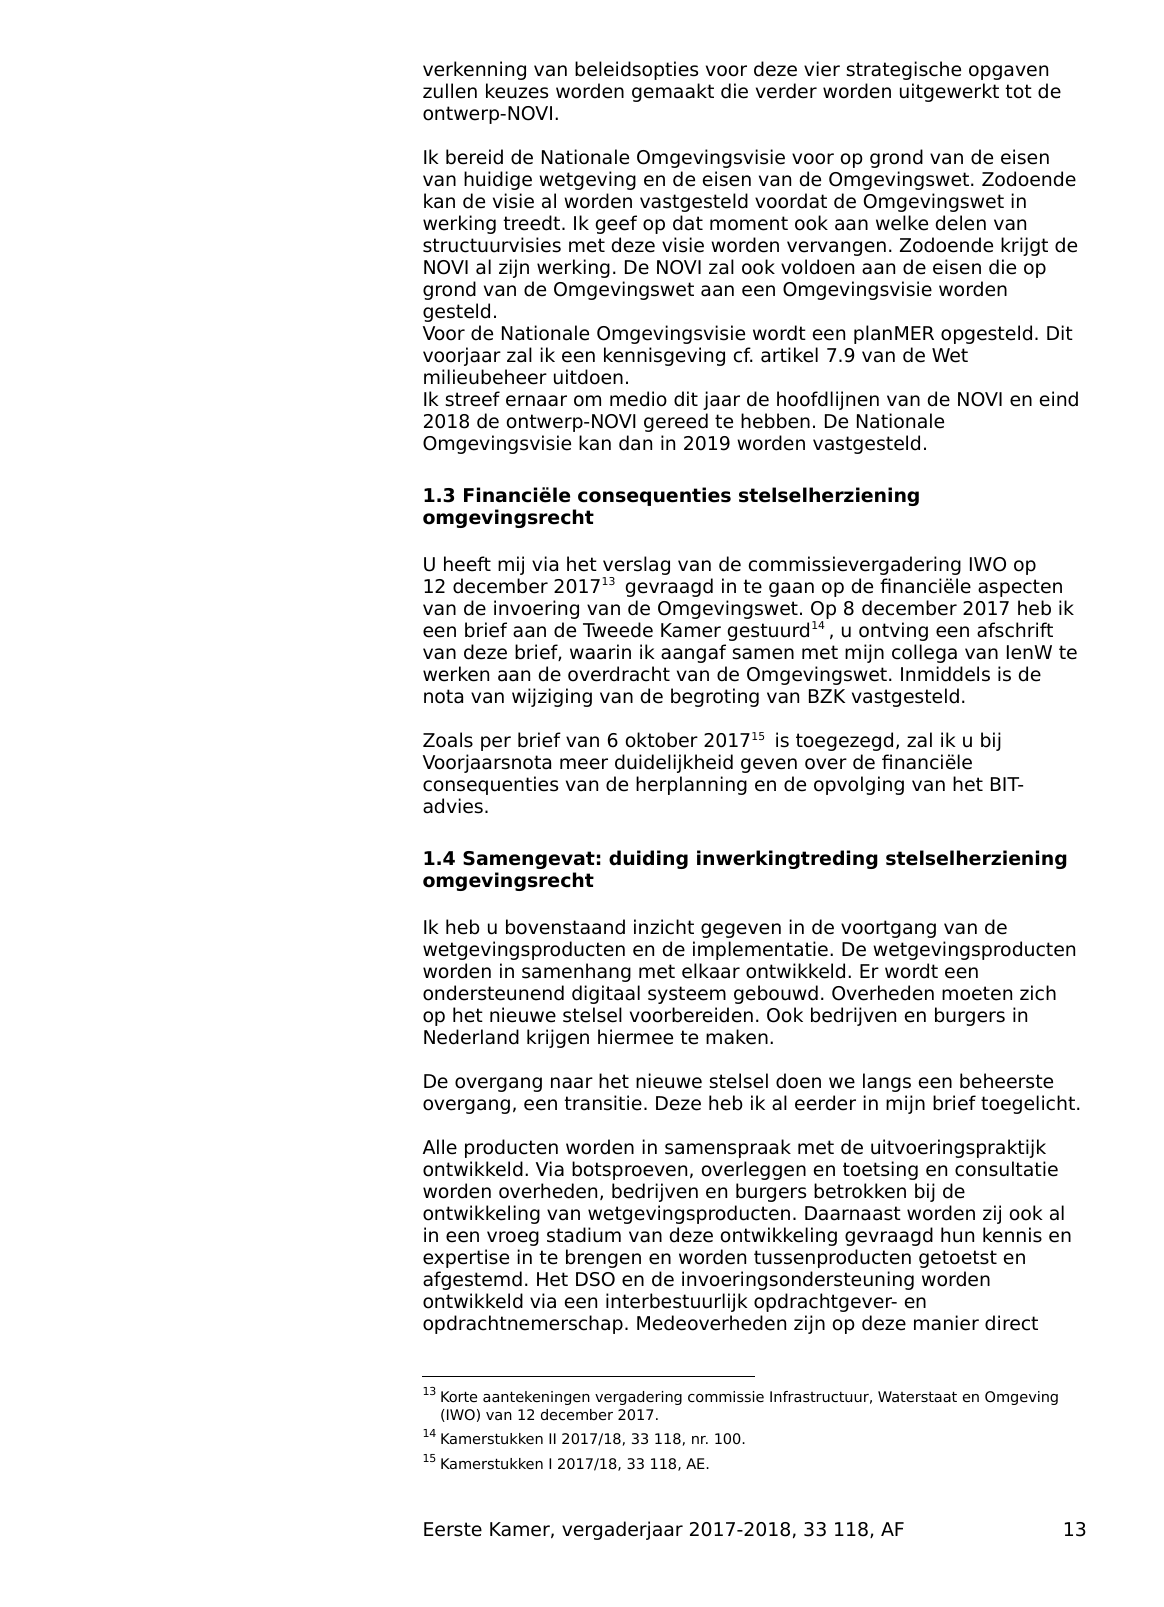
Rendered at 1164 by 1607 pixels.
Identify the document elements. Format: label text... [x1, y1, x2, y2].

text Ik streef ernaar om medio dit jaar de hoofdlijnen van de NOVI en eind 2018 de ontwerp-NOVI gereed te hebben. De Nationale Omgevingsvisie kan dan in 2019 worden vastgesteld. [422, 389, 1087, 455]
text Kamerstukken I 2017/18, 33 118, AE. [422, 1452, 1087, 1474]
text Voor de Nationale Omgevingsvisie wordt een planMER opgesteld. Dit voorjaar zal ik een kennisgeving cf. artikel 7.9 van de Wet milieubeheer uitdoen. [422, 323, 1087, 389]
text Ik heb u bovenstaand inzicht gegeven in de voortgang van de wetgevingsproducten en de implementatie. De wetgevingsproducten worden in samenhang met elkaar ontwikkeld. Er wordt een ondersteunend digitaal systeem gebouwd. Overheden moeten zich op het nieuwe stelsel voorbereiden. Ook bedrijven en burgers in Nederland krijgen hiermee te maken. [422, 917, 1087, 1049]
text Ik bereid de Nationale Omgevingsvisie voor op grond van de eisen van huidige wetgeving en de eisen van de Omgevingswet. Zodoende kan de visie al worden vastgesteld voordat de Omgevingswet in werking treedt. Ik geef op dat moment ook aan welke delen van structuurvisies met deze visie worden vervangen. Zodoende krijgt de NOVI al zijn werking. De NOVI zal ook voldoen aan de eisen die op grond van de Omgevingswet aan een Omgevingsvisie worden gesteld. [422, 147, 1087, 323]
text verkenning van beleidsopties voor deze vier strategische opgaven zullen keuzes worden gemaakt die verder worden uitgewerkt tot de ontwerp-NOVI. [422, 59, 1087, 125]
text Alle producten worden in samenspraak met de uitvoeringspraktijk ontwikkeld. Via botsproeven, overleggen en toetsing en consultatie worden overheden, bedrijven en burgers betrokken bij de ontwikkeling van wetgevingsproducten. Daarnaast worden zij ook al in een vroeg stadium van deze ontwikkeling gevraagd hun kennis en expertise in te brengen en worden tussenproducten getoetst en afgestemd. Het DSO en de invoeringsondersteuning worden ontwikkeld via een interbestuurlijk opdrachtgever- en opdrachtnemerschap. Medeoverheden zijn op deze manier direct [422, 1137, 1087, 1335]
text Kamerstukken II 2017/18, 33 118, nr. 100. [422, 1427, 1087, 1449]
subtitle 1.3 Financiële consequenties stelselherziening omgevingsrecht [422, 485, 1087, 529]
text U heeft mij via het verslag van de commissievergadering IWO op 12 december 2017 gevraagd in te gaan op de financiële aspecten van de invoering van de Omgevingswet. Op 8 december 2017 heb ik een brief aan de Tweede Kamer gestuurd, u ontving een afschrift van deze brief, waarin ik aangaf samen met mijn collega van IenW te werken aan de overdracht van de Omgevingswet. Inmiddels is de nota van wijziging van de begroting van BZK vastgesteld. [422, 554, 1087, 708]
text Zoals per brief van 6 oktober 2017 is toegezegd, zal ik u bij Voorjaarsnota meer duidelijkheid geven over de financiële consequenties van de herplanning en de opvolging van het BIT-advies. [422, 730, 1087, 818]
subtitle 1.4 Samengevat: duiding inwerkingtreding stelselherziening omgevingsrecht [422, 848, 1087, 892]
text Korte aantekeningen vergadering commissie Infrastructuur, Waterstaat en Omgeving (IWO) van 12 december 2017. [422, 1385, 1087, 1424]
text De overgang naar het nieuwe stelsel doen we langs een beheerste overgang, een transitie. Deze heb ik al eerder in mijn brief toegelicht. [422, 1071, 1087, 1115]
